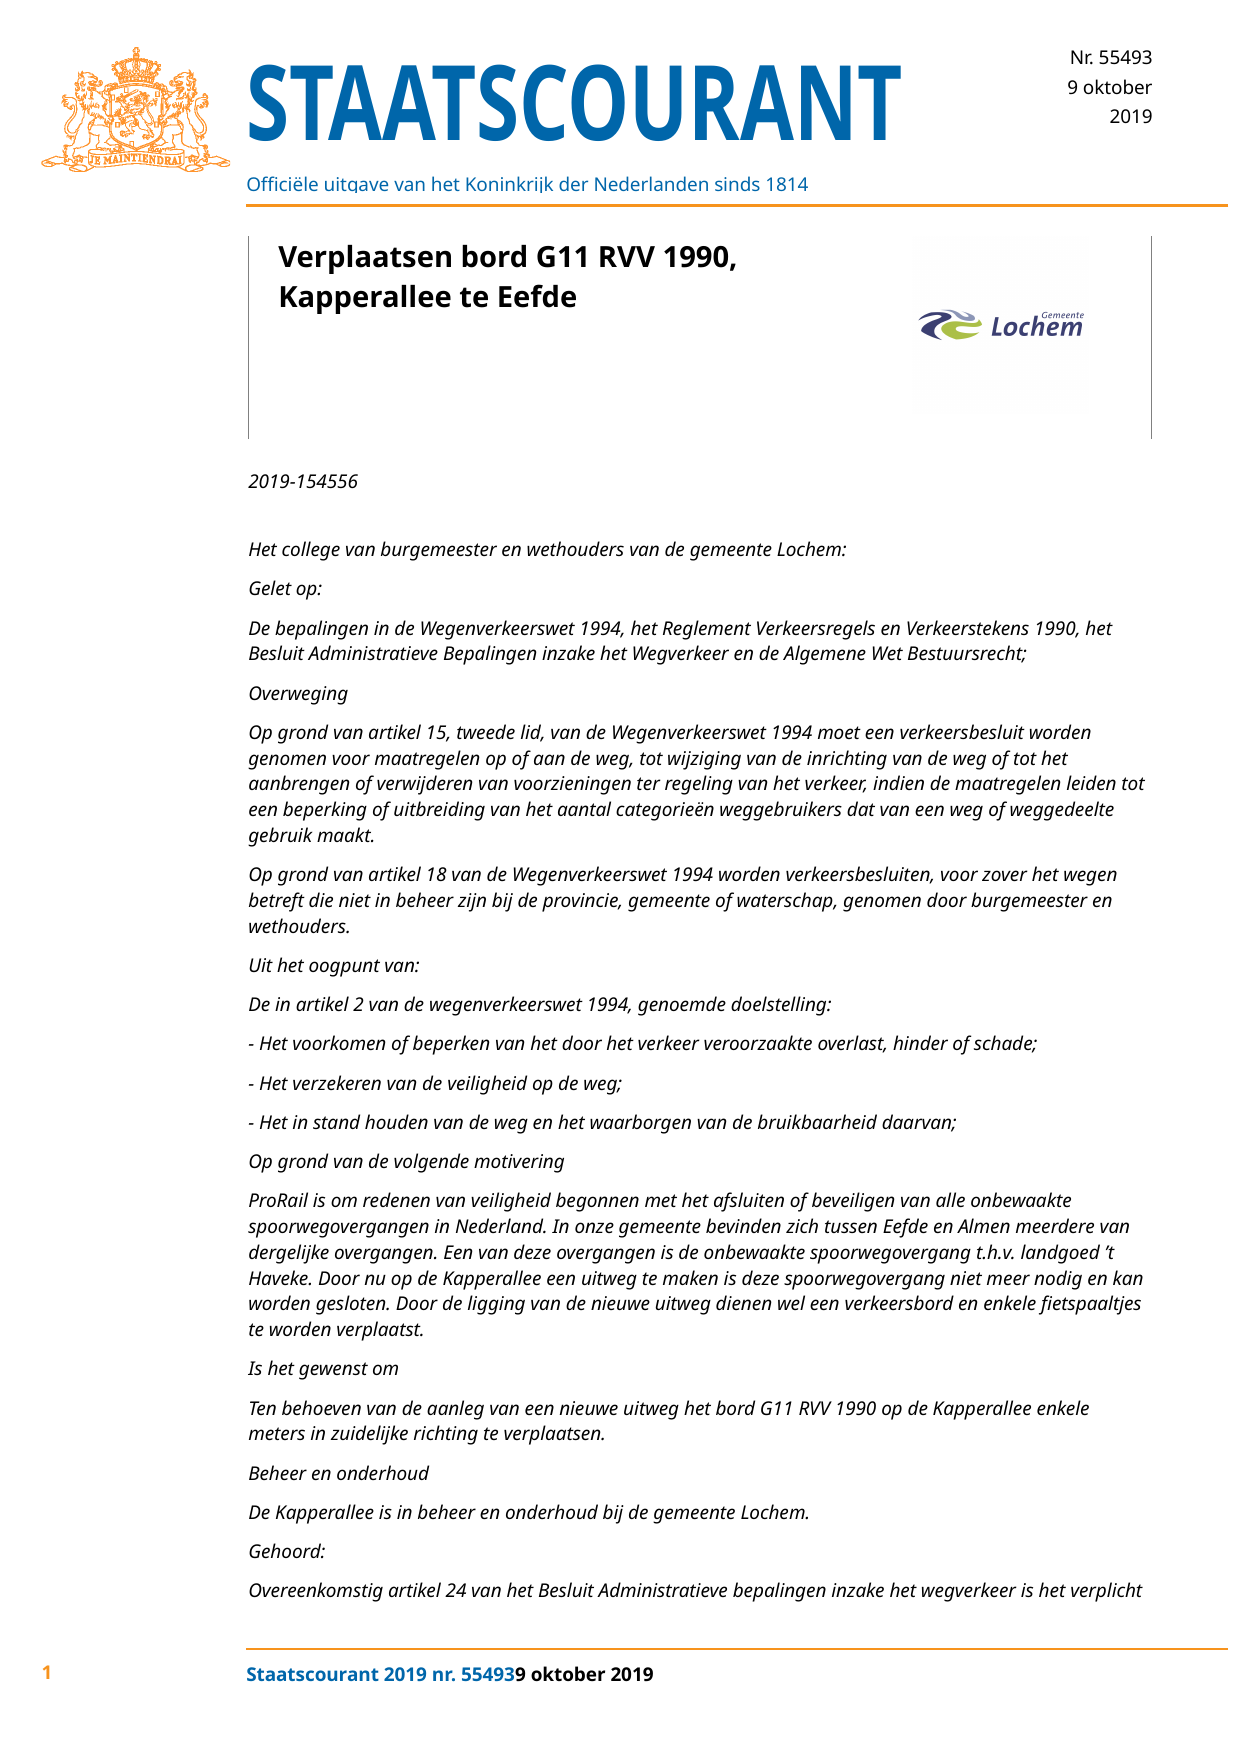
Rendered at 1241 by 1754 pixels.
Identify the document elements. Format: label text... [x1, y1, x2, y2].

text Op grond van de volgende motivering [248, 1148, 1152, 1174]
text 2019-154556 [248, 469, 1152, 494]
text Gehoord: [248, 1538, 1152, 1564]
table_header [850, 414, 1151, 439]
table_header [850, 236, 912, 413]
text Beheer en onderhoud [248, 1460, 1152, 1486]
text - Het in stand houden van de weg en het waarborgen van de bruikbaarheid daarvan; [248, 1109, 1152, 1135]
text - Het voorkomen of beperken van het door het verkeer veroorzaakte overlast, hinder of schade; [248, 1031, 1152, 1056]
text De bepalingen in de Wegenverkeerswet 1994, het Reglement Verkeersregels en Verkeerstekens 1990, het Besluit Administratieve Bepalingen inzake het Wegverkeer en de Algemene Wet Bestuursrecht; [248, 615, 1152, 666]
text Uit het oogpunt van: [248, 952, 1152, 978]
text ProRail is om redenen van veiligheid begonnen met het afsluiten of beveiligen van alle onbewaakte spoorwegovergangen in Nederland. In onze gemeente bevinden zich tussen Eefde en Almen meerdere van dergelijke overgangen. Een van deze overgangen is de onbewaakte spoorwegovergang t.h.v. landgoed ’t Haveke. Door nu op de Kapperallee een uitweg te maken is deze spoorwegovergang niet meer nodig en kan worden gesloten. Door de ligging van de nieuwe uitweg dienen wel een verkeersbord en enkele fietspaaltjes te worden verplaatst. [248, 1188, 1152, 1342]
picture [41, 47, 231, 172]
text Overweging [248, 680, 1152, 706]
text De in artikel 2 van de wegenverkeerswet 1994, genoemde doelstelling: [248, 991, 1152, 1017]
table_header [1090, 236, 1151, 413]
text Is het gewenst om [248, 1356, 1152, 1381]
text - Het verzekeren van de veiligheid op de weg; [248, 1070, 1152, 1096]
table_header Verplaatsen bord G11 RVV 1990, Kapperallee te Eefde [249, 236, 850, 439]
text Op grond van artikel 18 van de Wegenverkeerswet 1994 worden verkeersbesluiten, voor zover het wegen betreft die niet in beheer zijn bij de provincie, gemeente of waterschap, genomen door burgemeester en wethouders. [248, 861, 1152, 938]
text De Kapperallee is in beheer en onderhoud bij de gemeente Lochem. [248, 1499, 1152, 1525]
text Het college van burgemeester en wethouders van de gemeente Lochem: [248, 536, 1152, 562]
text Ten behoeven van de aanleg van een nieuwe uitweg het bord G11 RVV 1990 op de Kapperallee enkele meters in zuidelijke richting te verplaatsen. [248, 1395, 1152, 1446]
text Op grond van artikel 15, tweede lid, van de Wegenverkeerswet 1994 moet een verkeersbesluit worden genomen voor maatregelen op of aan de weg, tot wijziging van de inrichting van de weg of tot het aanbrengen of verwijderen van voorzieningen ter regeling van het verkeer, indien de maatregelen leiden tot een beperking of uitbreiding van het aantal categorieën weggebruikers dat van een weg of weggedeelte gebruik maakt. [248, 719, 1152, 848]
text Gelet op: [248, 576, 1152, 601]
text Overeenkomstig artikel 24 van het Besluit Administratieve bepalingen inzake het wegverkeer is het verplicht [248, 1578, 1152, 1603]
picture [912, 236, 1090, 414]
